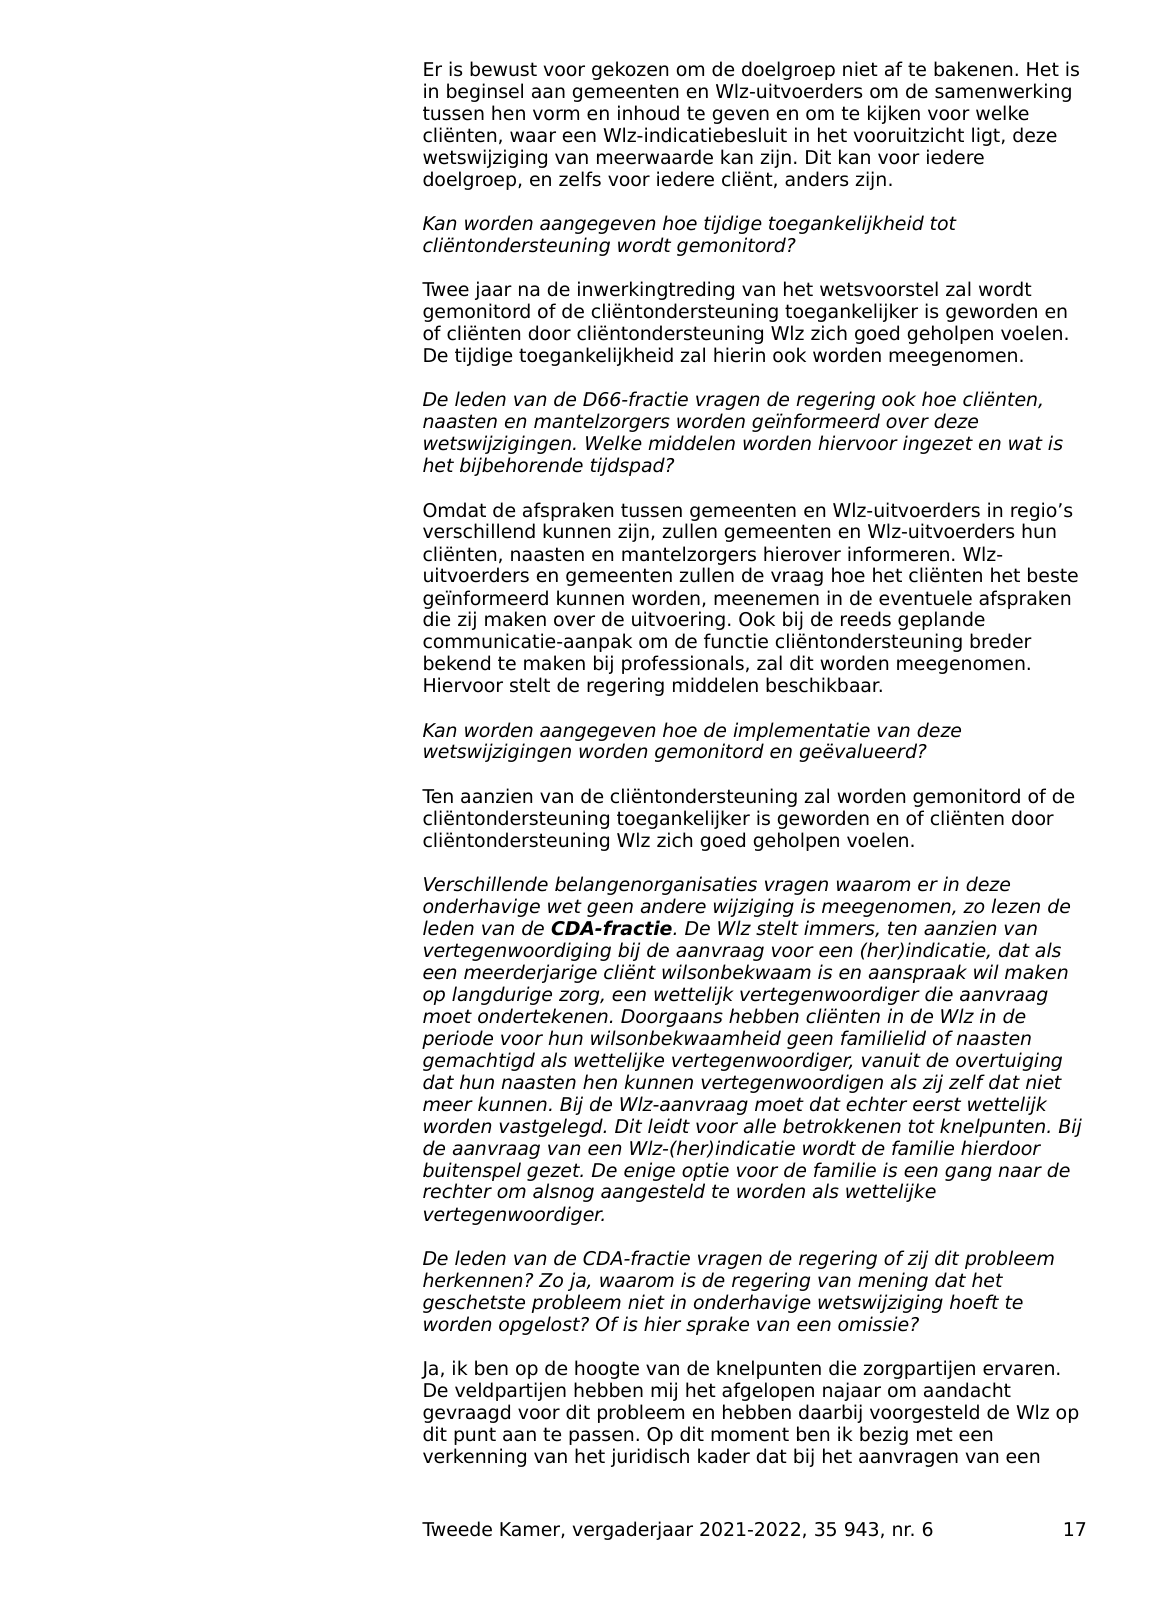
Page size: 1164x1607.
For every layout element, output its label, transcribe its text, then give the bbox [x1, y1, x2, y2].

text Verschillende belangenorganisaties vragen waarom er in deze onderhavige wet geen andere wijziging is meegenomen, zo lezen de leden van de CDA-fractie. De Wlz stelt immers, ten aanzien van vertegenwoordiging bij de aanvraag voor een (her)indicatie, dat als een meerderjarige cliënt wilsonbekwaam is en aanspraak wil maken op langdurige zorg, een wettelijk vertegenwoordiger die aanvraag moet ondertekenen. Doorgaans hebben cliënten in de Wlz in de periode voor hun wilsonbekwaamheid geen familielid of naasten gemachtigd als wettelijke vertegenwoordiger, vanuit de overtuiging dat hun naasten hen kunnen vertegenwoordigen als zij zelf dat niet meer kunnen. Bij de Wlz-aanvraag moet dat echter eerst wettelijk worden vastgelegd. Dit leidt voor alle betrokkenen tot knelpunten. Bij de aanvraag van een Wlz-(her)indicatie wordt de familie hierdoor buitenspel gezet. De enige optie voor de familie is een gang naar de rechter om alsnog aangesteld te worden als wettelijke vertegenwoordiger. [422, 874, 1087, 1225]
text Kan worden aangegeven hoe de implementatie van deze wetswijzigingen worden gemonitord en geëvalueerd? [422, 719, 1087, 763]
text Twee jaar na de inwerkingtreding van het wetsvoorstel zal wordt gemonitord of de cliëntondersteuning toegankelijker is geworden en of cliënten door cliëntondersteuning Wlz zich goed geholpen voelen. De tijdige toegankelijkheid zal hierin ook worden meegenomen. [422, 279, 1087, 367]
text Ten aanzien van de cliëntondersteuning zal worden gemonitord of de cliëntondersteuning toegankelijker is geworden en of cliënten door cliëntondersteuning Wlz zich goed geholpen voelen. [422, 786, 1087, 852]
text Omdat de afspraken tussen gemeenten en Wlz-uitvoerders in regio’s verschillend kunnen zijn, zullen gemeenten en Wlz-uitvoerders hun cliënten, naasten en mantelzorgers hierover informeren. Wlz-uitvoerders en gemeenten zullen de vraag hoe het cliënten het beste geïnformeerd kunnen worden, meenemen in de eventuele afspraken die zij maken over de uitvoering. Ook bij de reeds geplande communicatie-aanpak om de functie cliëntondersteuning breder bekend te maken bij professionals, zal dit worden meegenomen. Hiervoor stelt de regering middelen beschikbaar. [422, 499, 1087, 697]
text De leden van de CDA-fractie vragen de regering of zij dit probleem herkennen? Zo ja, waarom is de regering van mening dat het geschetste probleem niet in onderhavige wetswijziging hoeft te worden opgelost? Of is hier sprake van een omissie? [422, 1248, 1087, 1336]
text De leden van de D66-fractie vragen de regering ook hoe cliënten, naasten en mantelzorgers worden geïnformeerd over deze wetswijzigingen. Welke middelen worden hiervoor ingezet en wat is het bijbehorende tijdspad? [422, 389, 1087, 477]
text Er is bewust voor gekozen om de doelgroep niet af te bakenen. Het is in beginsel aan gemeenten en Wlz-uitvoerders om de samenwerking tussen hen vorm en inhoud te geven en om te kijken voor welke cliënten, waar een Wlz-indicatiebesluit in het vooruitzicht ligt, deze wetswijziging van meerwaarde kan zijn. Dit kan voor iedere doelgroep, en zelfs voor iedere cliënt, anders zijn. [422, 59, 1087, 191]
text Kan worden aangegeven hoe tijdige toegankelijkheid tot cliëntondersteuning wordt gemonitord? [422, 213, 1087, 257]
text Ja, ik ben op de hoogte van de knelpunten die zorgpartijen ervaren. De veldpartijen hebben mij het afgelopen najaar om aandacht gevraagd voor dit probleem en hebben daarbij voorgesteld de Wlz op dit punt aan te passen. Op dit moment ben ik bezig met een verkenning van het juridisch kader dat bij het aanvragen van een [422, 1358, 1087, 1468]
